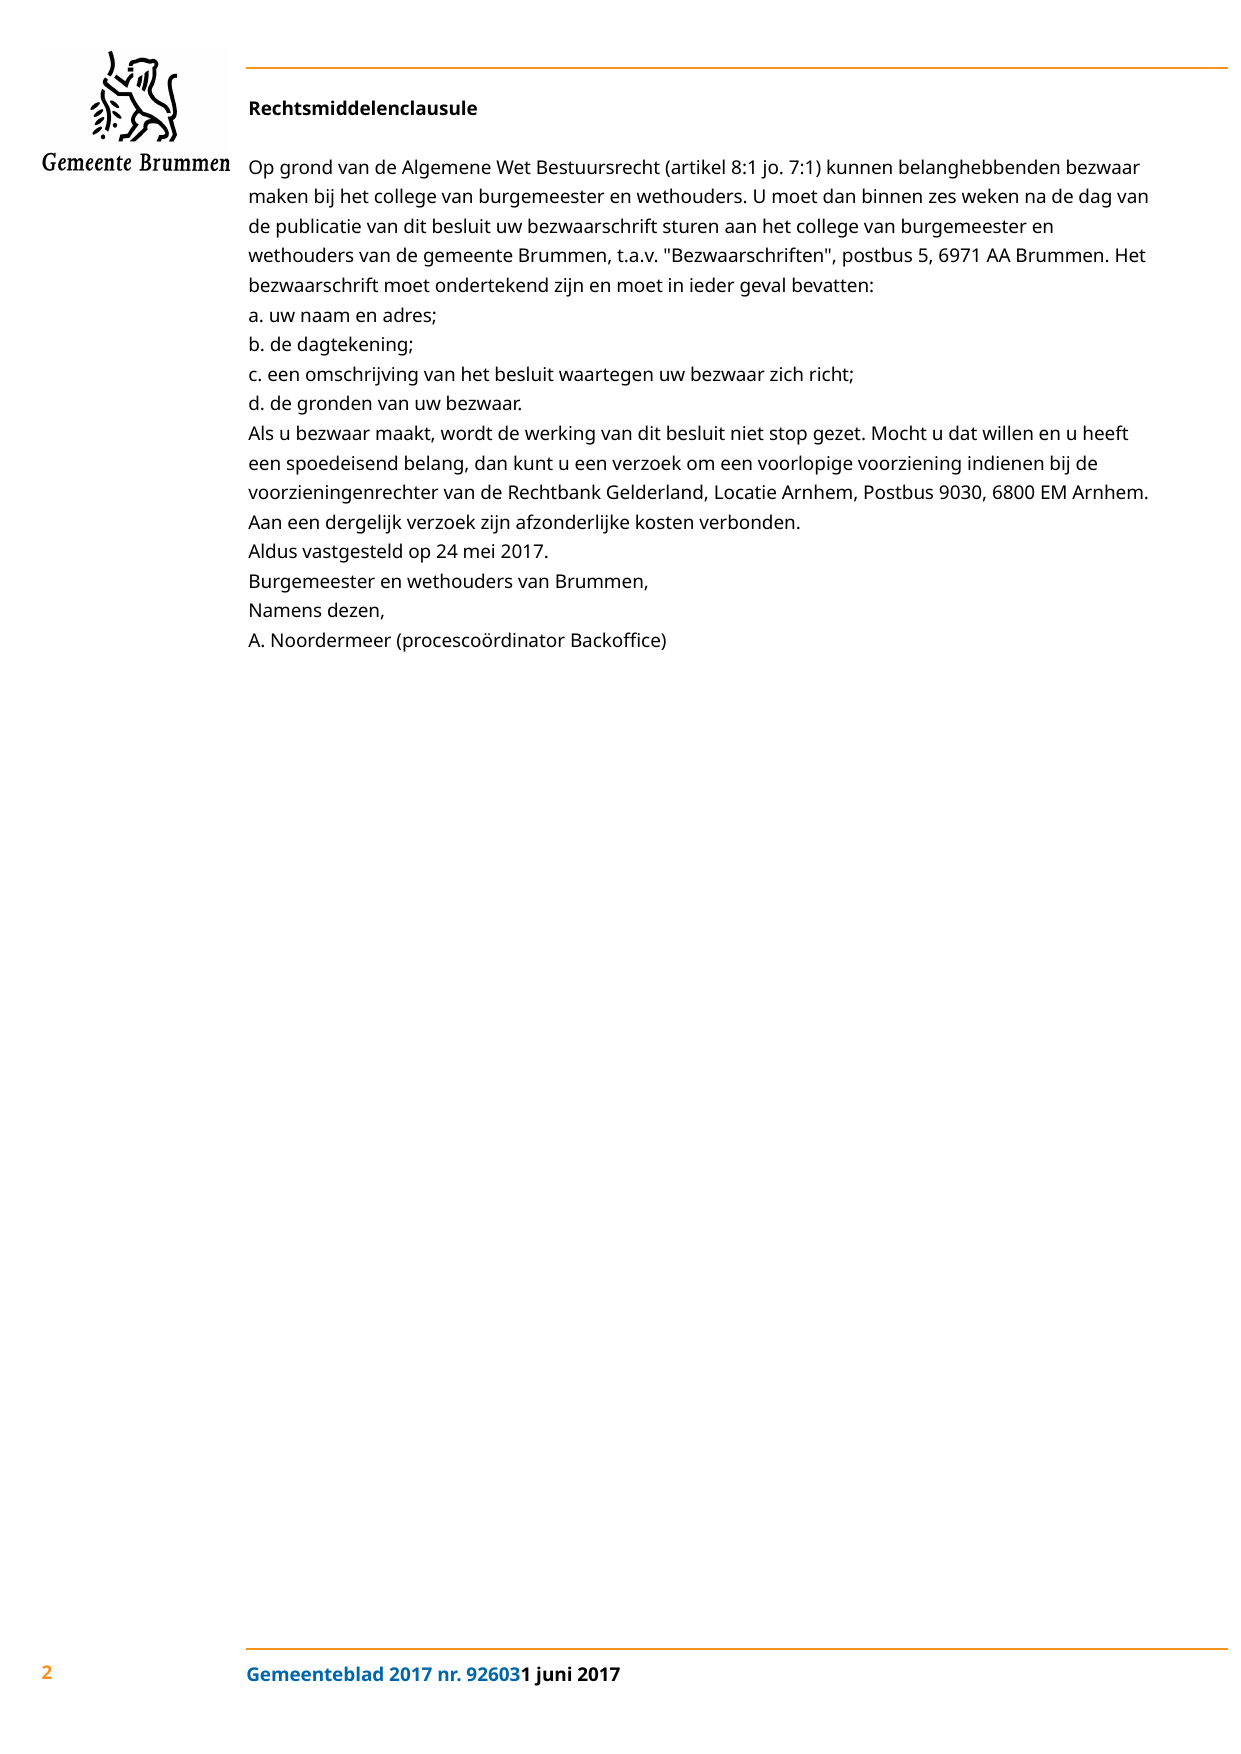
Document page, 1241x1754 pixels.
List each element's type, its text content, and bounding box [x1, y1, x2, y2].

text Op grond van de Algemene Wet Bestuursrecht (artikel 8:1 jo. 7:1) kunnen belanghebbenden bezwaar maken bij het college van burgemeester en wethouders. U moet dan binnen zes weken na de dag van de publicatie van dit besluit uw bezwaarschrift sturen aan het college van burgemeester en wethouders van de gemeente Brummen, t.a.v. "Bezwaarschriften", postbus 5, 6971 AA Brummen. Het bezwaarschrift moet ondertekend zijn en moet in ieder geval bevatten: [248, 154, 1152, 298]
text Aldus vastgesteld op 24 mei 2017. [248, 538, 1152, 564]
text a. uw naam en adres; [248, 302, 1152, 328]
text c. een omschrijving van het besluit waartegen uw bezwaar zich richt; [248, 361, 1152, 387]
text d. de gronden van uw bezwaar. [248, 391, 1152, 416]
text b. de dagtekening; [248, 331, 1152, 357]
text Rechtsmiddelenclausule [248, 95, 1152, 121]
text Burgemeester en wethouders van Brummen, [248, 568, 1152, 594]
picture [41, 47, 231, 172]
text Als u bezwaar maakt, wordt de werking van dit besluit niet stop gezet. Mocht u dat willen en u heeft een spoedeisend belang, dan kunt u een verzoek om een voorlopige voorziening indienen bij de voorzieningenrechter van de Rechtbank Gelderland, Locatie Arnhem, Postbus 9030, 6800 EM Arnhem. Aan een dergelijk verzoek zijn afzonderlijke kosten verbonden. [248, 420, 1152, 535]
text Namens dezen, [248, 598, 1152, 623]
text A. Noordermeer (procescoördinator Backoffice) [248, 627, 1152, 653]
